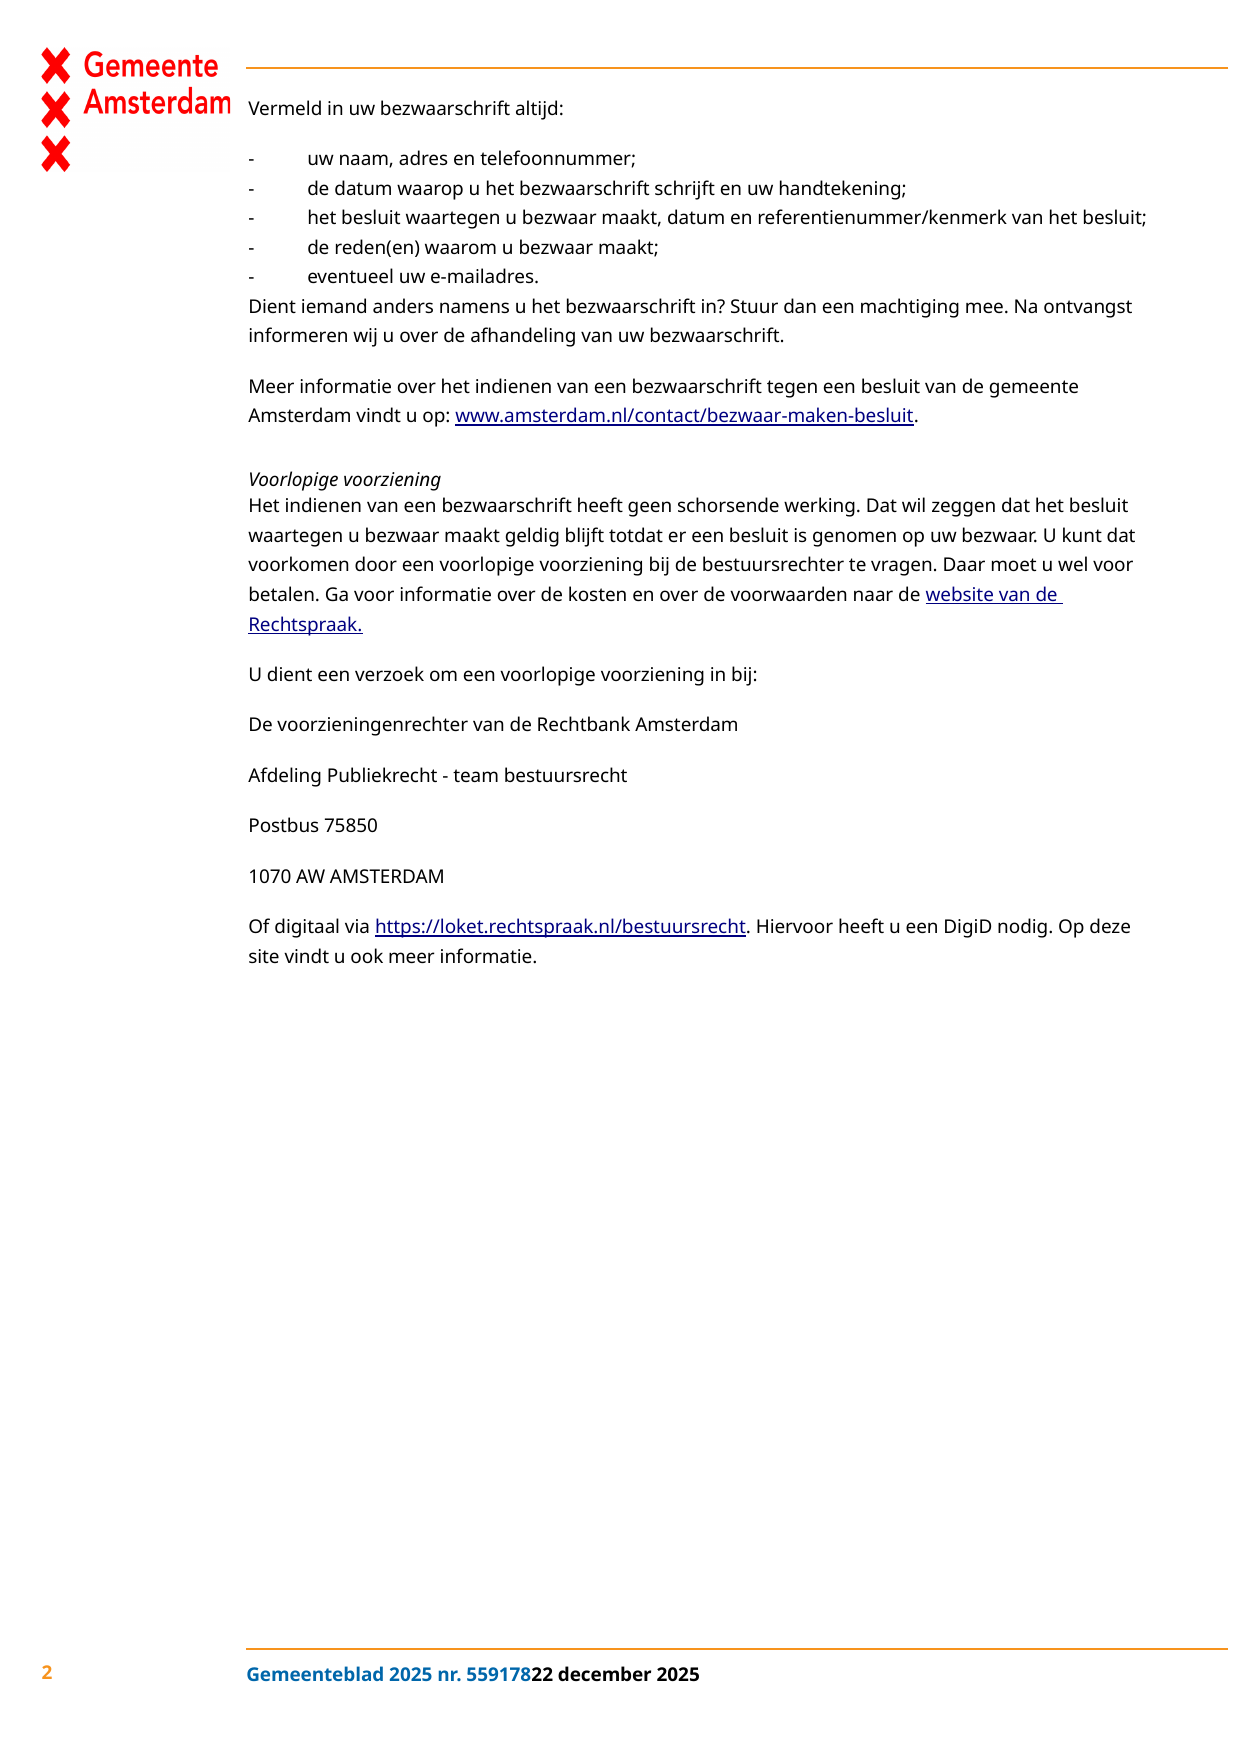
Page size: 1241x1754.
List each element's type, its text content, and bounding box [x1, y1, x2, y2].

list de reden(en) waarom u bezwaar maakt; [248, 234, 1152, 260]
text Of digitaal via https://loket.rechtspraak.nl/bestuursrecht. Hiervoor heeft u een DigiD nodig. Op deze site vindt u ook meer informatie. [248, 913, 1152, 968]
text Vermeld in uw bezwaarschrift altijd: [248, 95, 1152, 121]
text Meer informatie over het indienen van een bezwaarschrift tegen een besluit van de gemeente Amsterdam vindt u op: www.amsterdam.nl/contact/bezwaar-maken-besluit. [248, 373, 1152, 428]
text Afdeling Publiekrecht - team bestuursrecht [248, 762, 1152, 788]
text De voorzieningenrechter van de Rechtbank Amsterdam [248, 712, 1152, 737]
picture [41, 47, 231, 172]
list eventueel uw e-mailadres. [248, 263, 1152, 289]
list het besluit waartegen u bezwaar maakt, datum en referentienummer/kenmerk van het besluit; [248, 204, 1152, 230]
text U dient een verzoek om een voorlopige voorziening in bij: [248, 661, 1152, 687]
list uw naam, adres en telefoonnummer; [248, 145, 1152, 171]
text Postbus 75850 [248, 812, 1152, 838]
text Het indienen van een bezwaarschrift heeft geen schorsende werking. Dat wil zeggen dat het besluit waartegen u bezwaar maakt geldig blijft totdat er een besluit is genomen op uw bezwaar. U kunt dat voorkomen door een voorlopige voorziening bij de bestuursrechter te vragen. Daar moet u wel voor betalen. Ga voor informatie over de kosten en over de voorwaarden naar de website van de Rechtspraak. [248, 492, 1152, 636]
list de datum waarop u het bezwaarschrift schrijft en uw handtekening; [248, 175, 1152, 201]
text Dient iemand anders namens u het bezwaarschrift in? Stuur dan een machtiging mee. Na ontvangst informeren wij u over de afhandeling van uw bezwaarschrift. [248, 293, 1152, 348]
text 1070 AW AMSTERDAM [248, 863, 1152, 888]
text Voorlopige voorziening [248, 467, 1152, 492]
